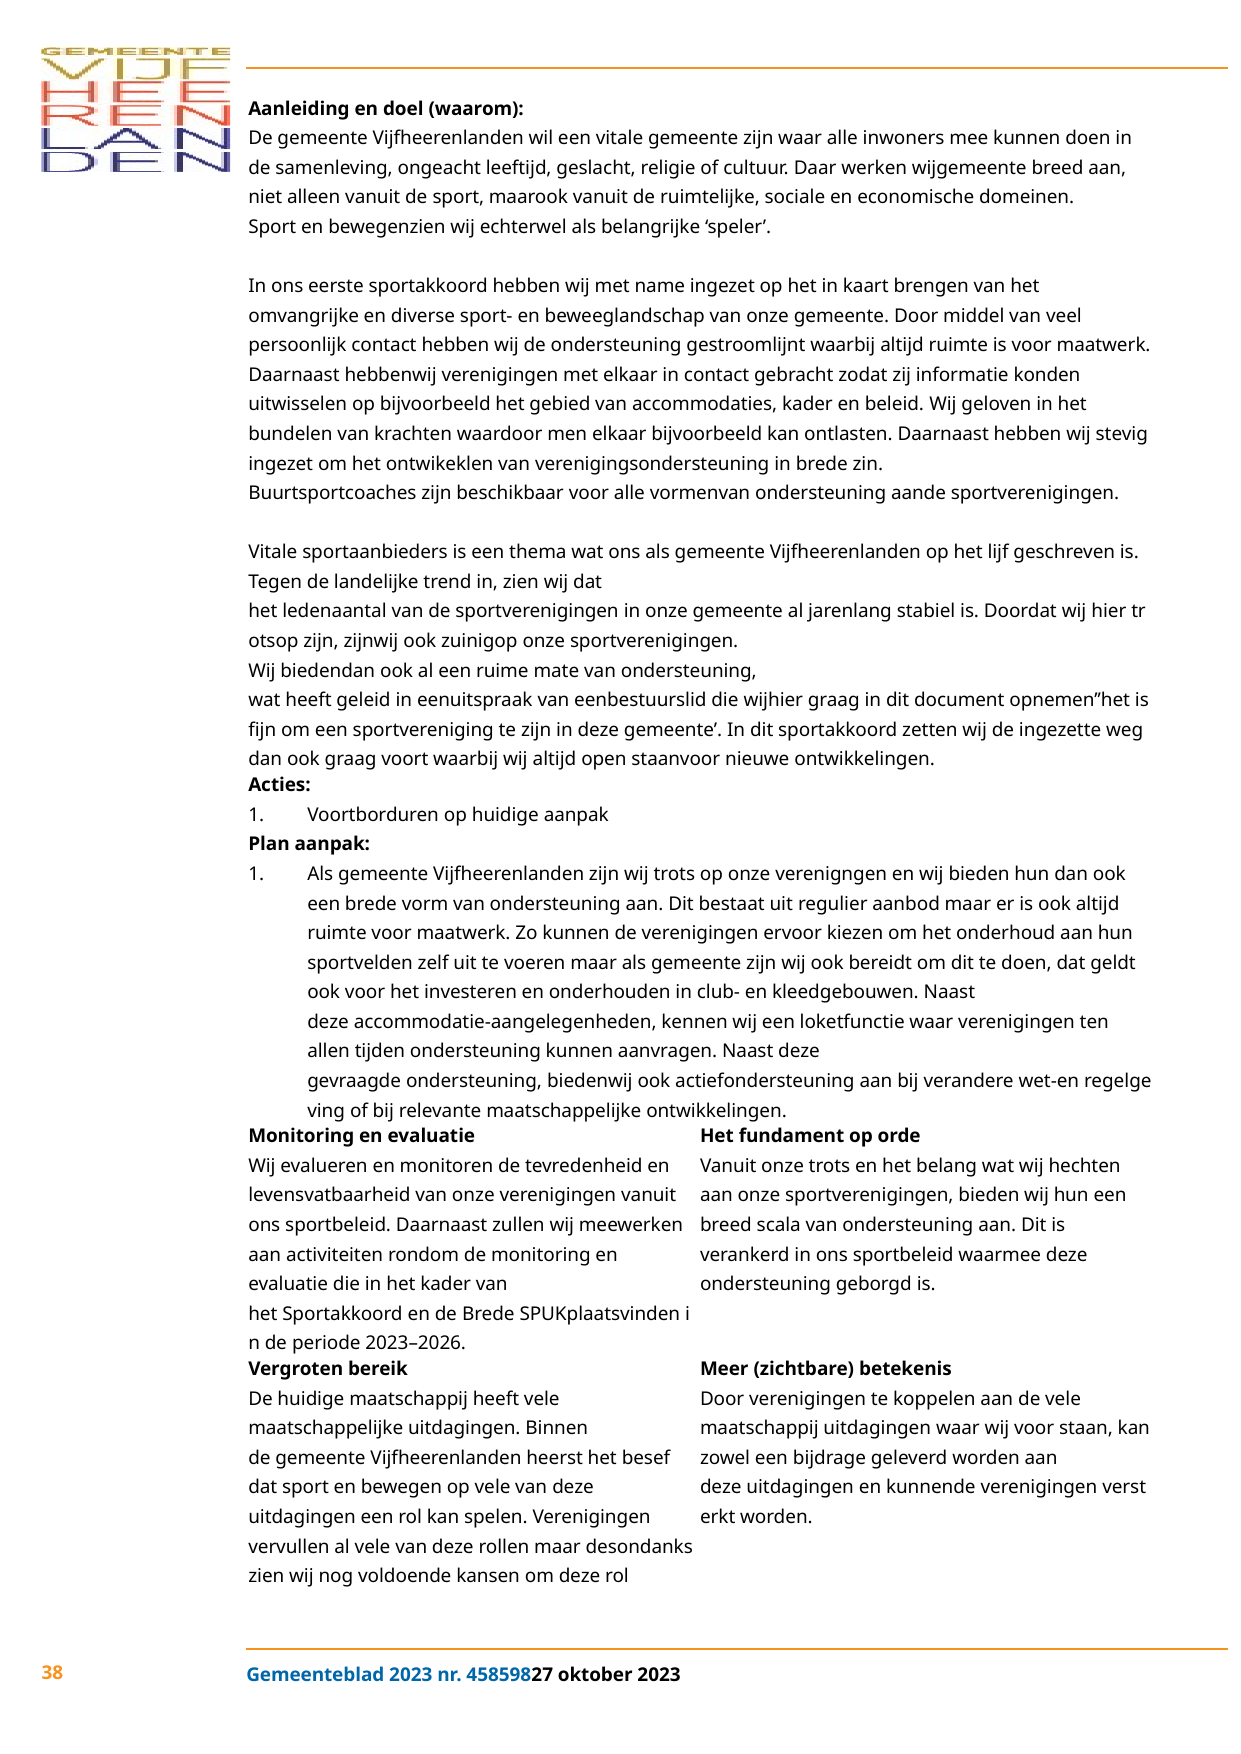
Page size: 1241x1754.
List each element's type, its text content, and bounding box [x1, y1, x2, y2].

table_cell Aanleiding en doel (waarom): De gemeente Vijfheerenlanden wil een vitale gemeente zijn waar alle inwoners mee kunnen doen in de samenleving, ongeacht leeftijd, geslacht, religie of cultuur. Daar werken wijgemeente breed aan, niet alleen vanuit de sport, maarook vanuit de ruimtelijke, sociale en economische domeinen. Sport en bewegenzien wij echterwel als belangrijke ‘speler’. In ons eerste sportakkoord hebben wij met name ingezet op het in kaart brengen van het omvangrijke en diverse sport- en beweeglandschap van onze gemeente. Door middel van veel persoonlijk contact hebben wij de ondersteuning gestroomlijnt waarbij altijd ruimte is voor maatwerk. Daarnaast hebbenwij verenigingen met elkaar in contact gebracht zodat zij informatie konden uitwisselen op bijvoorbeeld het gebied van accommodaties, kader en beleid. Wij geloven in het bundelen van krachten waardoor men elkaar bijvoorbeeld kan ontlasten. Daarnaast hebben wij stevig ingezet om het ontwikeklen van verenigingsondersteuning in brede zin. Buurtsportcoaches zijn beschikbaar voor alle vormenvan ondersteuning aande sportverenigingen. Vitale sportaanbieders is een thema wat ons als gemeente Vijfheerenlanden op het lijf geschreven is. Tegen de landelijke trend in, zien wij dat het ledenaantal van de sportverenigingen in onze gemeente al jarenlang stabiel is. Doordat wij hier trotsop zijn, zijnwij ook zuinigop onze sportverenigingen. Wij biedendan ook al een ruime mate van ondersteuning, wat heeft geleid in eenuitspraak van eenbestuurslid die wijhier graag in dit document opnemen’’het is fijn om een sportvereniging te zijn in deze gemeente’. In dit sportakkoord zetten wij de ingezette weg dan ook graag voort waarbij wij altijd open staanvoor nieuwe ontwikkelingen. [248, 95, 1152, 771]
table_cell Meer (zichtbare) betekenis Door verenigingen te koppelen aan de vele maatschappij uitdagingen waar wij voor staan, kan zowel een bijdrage geleverd worden aan deze uitdagingen en kunnende verenigingen versterkt worden. [700, 1355, 1152, 1588]
table_cell Het fundament op orde Vanuit onze trots en het belang wat wij hechten aan onze sportverenigingen, bieden wij hun een breed scala van ondersteuning aan. Dit is verankerd in ons sportbeleid waarmee deze ondersteuning geborgd is. [700, 1123, 1152, 1355]
table_cell Acties: Voortborduren op huidige aanpak Plan aanpak: Als gemeente Vijfheerenlanden zijn wij trots op onze verenigngen en wij bieden hun dan ook een brede vorm van ondersteuning aan. Dit bestaat uit regulier aanbod maar er is ook altijd ruimte voor maatwerk. Zo kunnen de verenigingen ervoor kiezen om het onderhoud aan hun sportvelden zelf uit te voeren maar als gemeente zijn wij ook bereidt om dit te doen, dat geldt ook voor het investeren en onderhouden in club- en kleedgebouwen. Naast deze accommodatie-aangelegenheden, kennen wij een loketfunctie waar verenigingen ten allen tijden ondersteuning kunnen aanvragen. Naast deze gevraagde ondersteuning, biedenwij ook actiefondersteuning aan bij verandere wet-en regelgeving of bij relevante maatschappelijke ontwikkelingen. [248, 771, 1152, 1122]
picture [41, 47, 231, 172]
table_cell Monitoring en evaluatie Wij evalueren en monitoren de tevredenheid en levensvatbaarheid van onze verenigingen vanuit ons sportbeleid. Daarnaast zullen wij meewerken aan activiteiten rondom de monitoring en evaluatie die in het kader van het Sportakkoord en de Brede SPUKplaatsvinden in de periode 2023–2026. [248, 1123, 700, 1355]
table_cell Vergroten bereik De huidige maatschappij heeft vele maatschappelijke uitdagingen. Binnen de gemeente Vijfheerenlanden heerst het besef dat sport en bewegen op vele van deze uitdagingen een rol kan spelen. Verenigingen vervullen al vele van deze rollen maar desondanks zien wij nog voldoende kansen om deze rol [248, 1355, 700, 1588]
